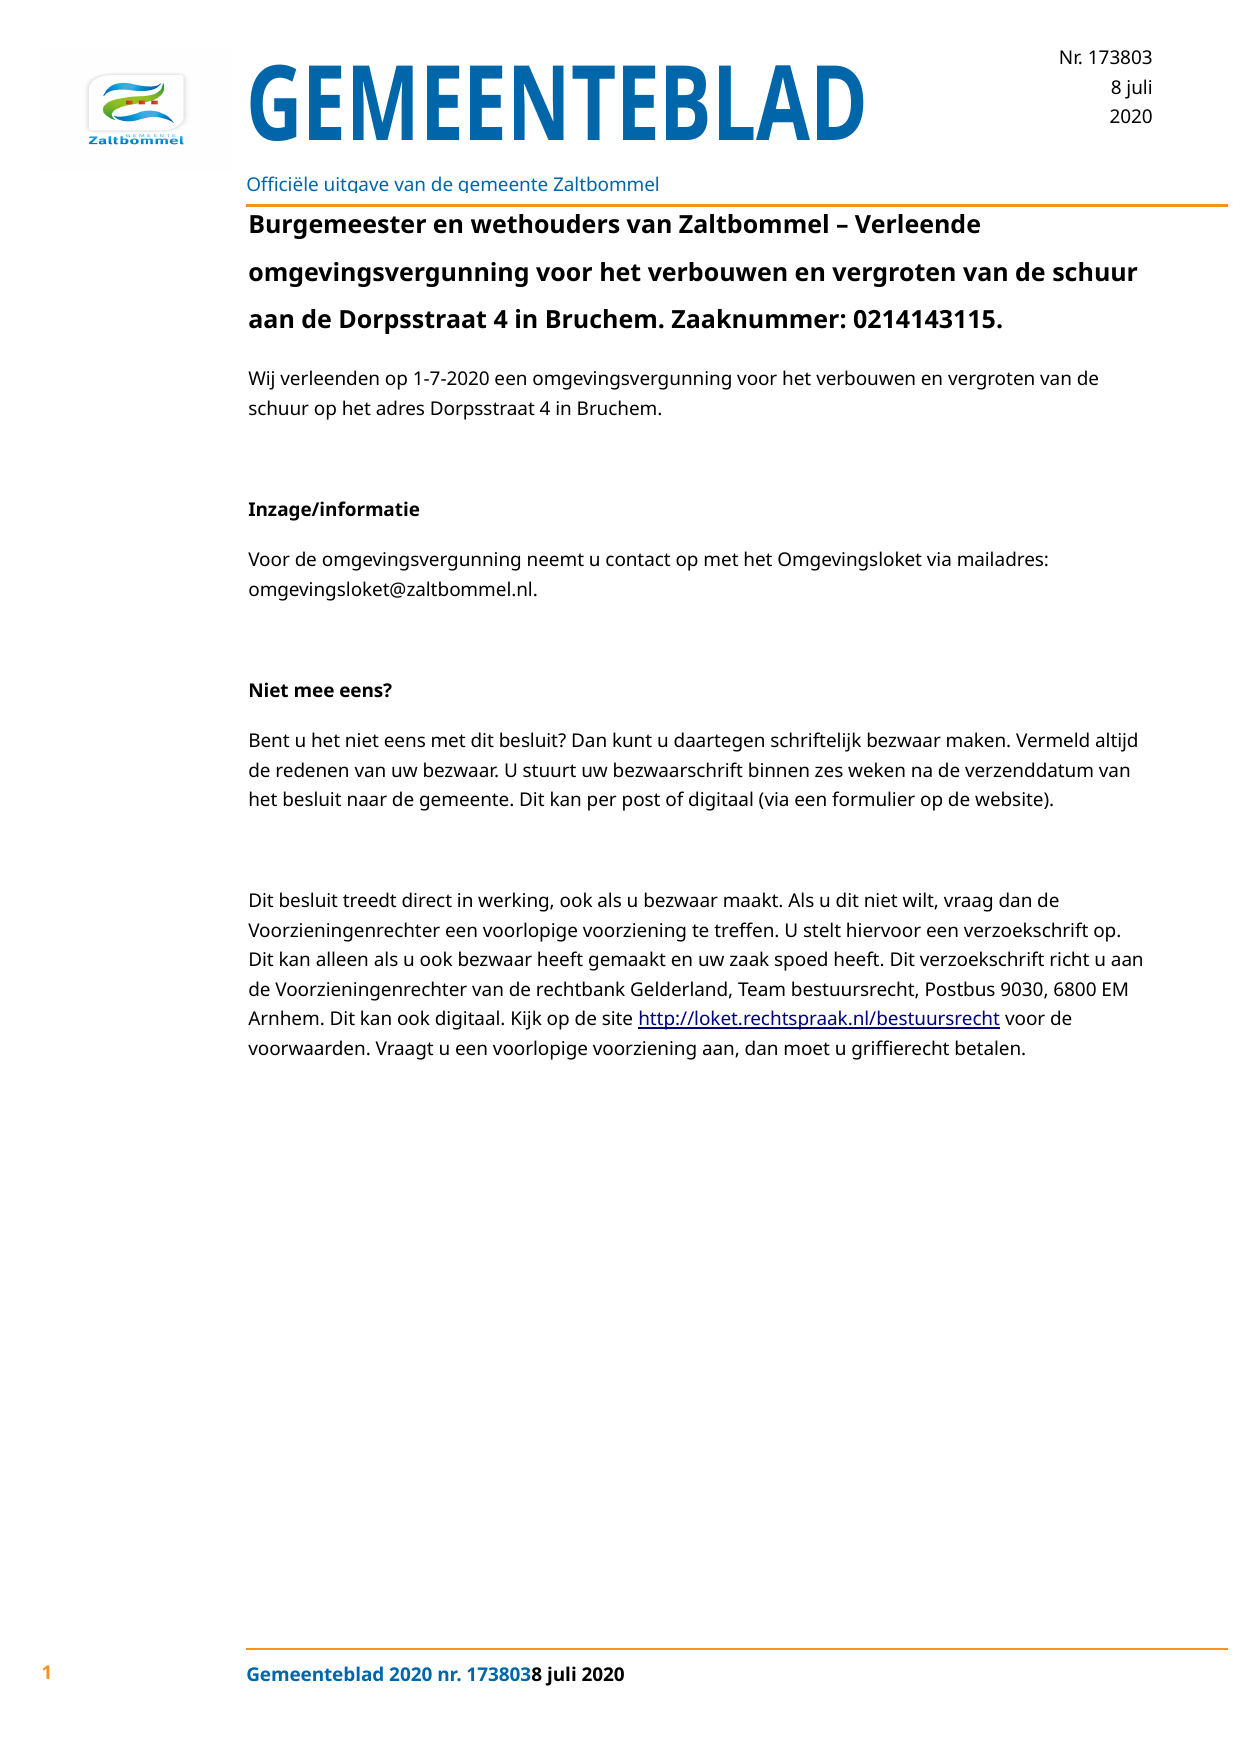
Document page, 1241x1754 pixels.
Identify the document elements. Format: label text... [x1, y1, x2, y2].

text Inzage/informatie [248, 496, 1152, 522]
text Burgemeester en wethouders van Zaltbommel – Verleende omgevingsvergunning voor het verbouwen en vergroten van de schuur aan de Dorpsstraat 4 in Bruchem. Zaaknummer: 0214143115. [248, 207, 1152, 336]
text Bent u het niet eens met dit besluit? Dan kunt u daartegen schriftelijk bezwaar maken. Vermeld altijd de redenen van uw bezwaar. U stuurt uw bezwaarschrift binnen zes weken na de verzenddatum van het besluit naar de gemeente. Dit kan per post of digitaal (via een formulier op de website). [248, 727, 1152, 812]
text Niet mee eens? [248, 677, 1152, 702]
picture [41, 47, 231, 172]
text Dit besluit treedt direct in werking, ook als u bezwaar maakt. Als u dit niet wilt, vraag dan de Voorzieningenrechter een voorlopige voorziening te treffen. U stelt hiervoor een verzoekschrift op. Dit kan alleen als u ook bezwaar heeft gemaakt en uw zaak spoed heeft. Dit verzoekschrift richt u aan de Voorzieningenrechter van de rechtbank Gelderland, Team bestuursrecht, Postbus 9030, 6800 EM Arnhem. Dit kan ook digitaal. Kijk op de site http://loket.rechtspraak.nl/bestuursrecht voor de voorwaarden. Vraagt u een voorlopige voorziening aan, dan moet u griffierecht betalen. [248, 887, 1152, 1061]
text Wij verleenden op 1-7-2020 een omgevingsvergunning voor het verbouwen en vergroten van de schuur op het adres Dorpsstraat 4 in Bruchem. [248, 366, 1152, 421]
text Voor de omgevingsvergunning neemt u contact op met het Omgevingsloket via mailadres: omgevingsloket@zaltbommel.nl. [248, 546, 1152, 602]
